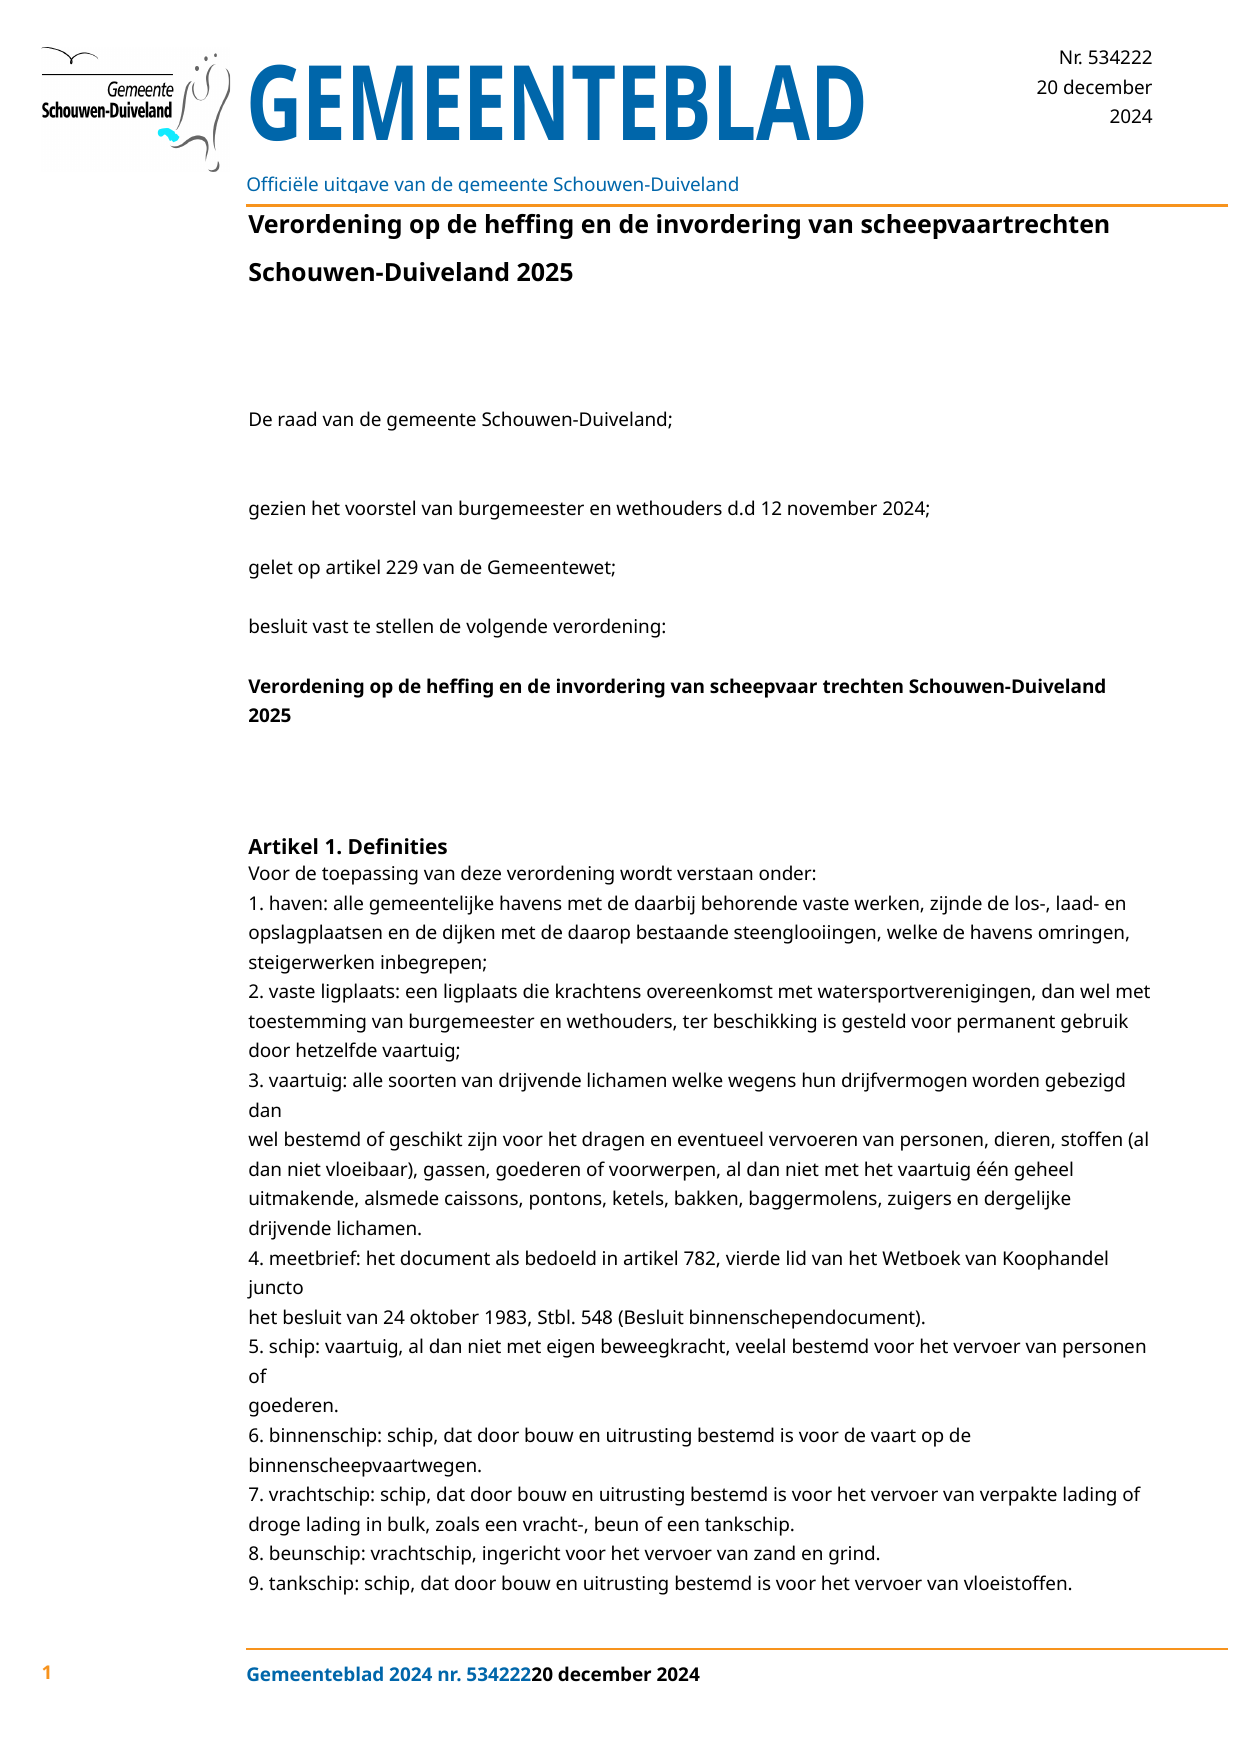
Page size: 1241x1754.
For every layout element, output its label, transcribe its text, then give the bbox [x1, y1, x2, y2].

text 4. meetbrief: het document als bedoeld in artikel 782, vierde lid van het Wetboek van Koophandel juncto [248, 1245, 1152, 1300]
text droge lading in bulk, zoals een vracht-, beun of een tankschip. [248, 1511, 1152, 1537]
text uitmakende, alsmede caissons, pontons, ketels, bakken, baggermolens, zuigers en dergelijke [248, 1186, 1152, 1211]
text 5. schip: vaartuig, al dan niet met eigen beweegkracht, veelal bestemd voor het vervoer van personen of [248, 1333, 1152, 1389]
text De raad van de gemeente Schouwen-Duiveland; [248, 407, 1152, 432]
text 6. binnenschip: schip, dat door bouw en uitrusting bestemd is voor de vaart op de [248, 1422, 1152, 1448]
text Verordening op de heffing en de invordering van scheepvaartrechten Schouwen-Duiveland 2025 [248, 207, 1152, 288]
text 1. haven: alle gemeentelijke havens met de daarbij behorende vaste werken, zijnde de los-, laad- en [248, 890, 1152, 916]
text door hetzelfde vaartuig; [248, 1038, 1152, 1063]
text steigerwerken inbegrepen; [248, 949, 1152, 975]
text goederen. [248, 1393, 1152, 1418]
text 9. tankschip: schip, dat door bouw en uitrusting bestemd is voor het vervoer van vloeistoffen. [248, 1570, 1152, 1596]
text toestemming van burgemeester en wethouders, ter beschikking is gesteld voor permanent gebruik [248, 1008, 1152, 1034]
text drijvende lichamen. [248, 1215, 1152, 1241]
text gezien het voorstel van burgemeester en wethouders d.d 12 november 2024; [248, 495, 1152, 521]
text wel bestemd of geschikt zijn voor het dragen en eventueel vervoeren van personen, dieren, stoffen (al [248, 1126, 1152, 1152]
text opslagplaatsen en de dijken met de daarop bestaande steenglooiingen, welke de havens omringen, [248, 919, 1152, 945]
text besluit vast te stellen de volgende verordening: [248, 614, 1152, 639]
text dan niet vloeibaar), gassen, goederen of voorwerpen, al dan niet met het vaartuig één geheel [248, 1156, 1152, 1182]
text het besluit van 24 oktober 1983, Stbl. 548 (Besluit binnenschependocument). [248, 1304, 1152, 1330]
text 7. vrachtschip: schip, dat door bouw en uitrusting bestemd is voor het vervoer van verpakte lading of [248, 1481, 1152, 1507]
text Voor de toepassing van deze verordening wordt verstaan onder: [248, 860, 1152, 886]
text 8. beunschip: vrachtschip, ingericht voor het vervoer van zand en grind. [248, 1541, 1152, 1566]
text 2. vaste ligplaats: een ligplaats die krachtens overeenkomst met watersportverenigingen, dan wel met [248, 978, 1152, 1004]
text gelet op artikel 229 van de Gemeentewet; [248, 554, 1152, 580]
picture [41, 47, 231, 172]
text 3. vaartuig: alle soorten van drijvende lichamen welke wegens hun drijfvermogen worden gebezigd dan [248, 1067, 1152, 1123]
text Artikel 1. Definities [248, 832, 1152, 860]
text Verordening op de heffing en de invordering van scheepvaar trechten Schouwen-Duiveland 2025 [248, 673, 1152, 728]
text binnenscheepvaartwegen. [248, 1452, 1152, 1478]
